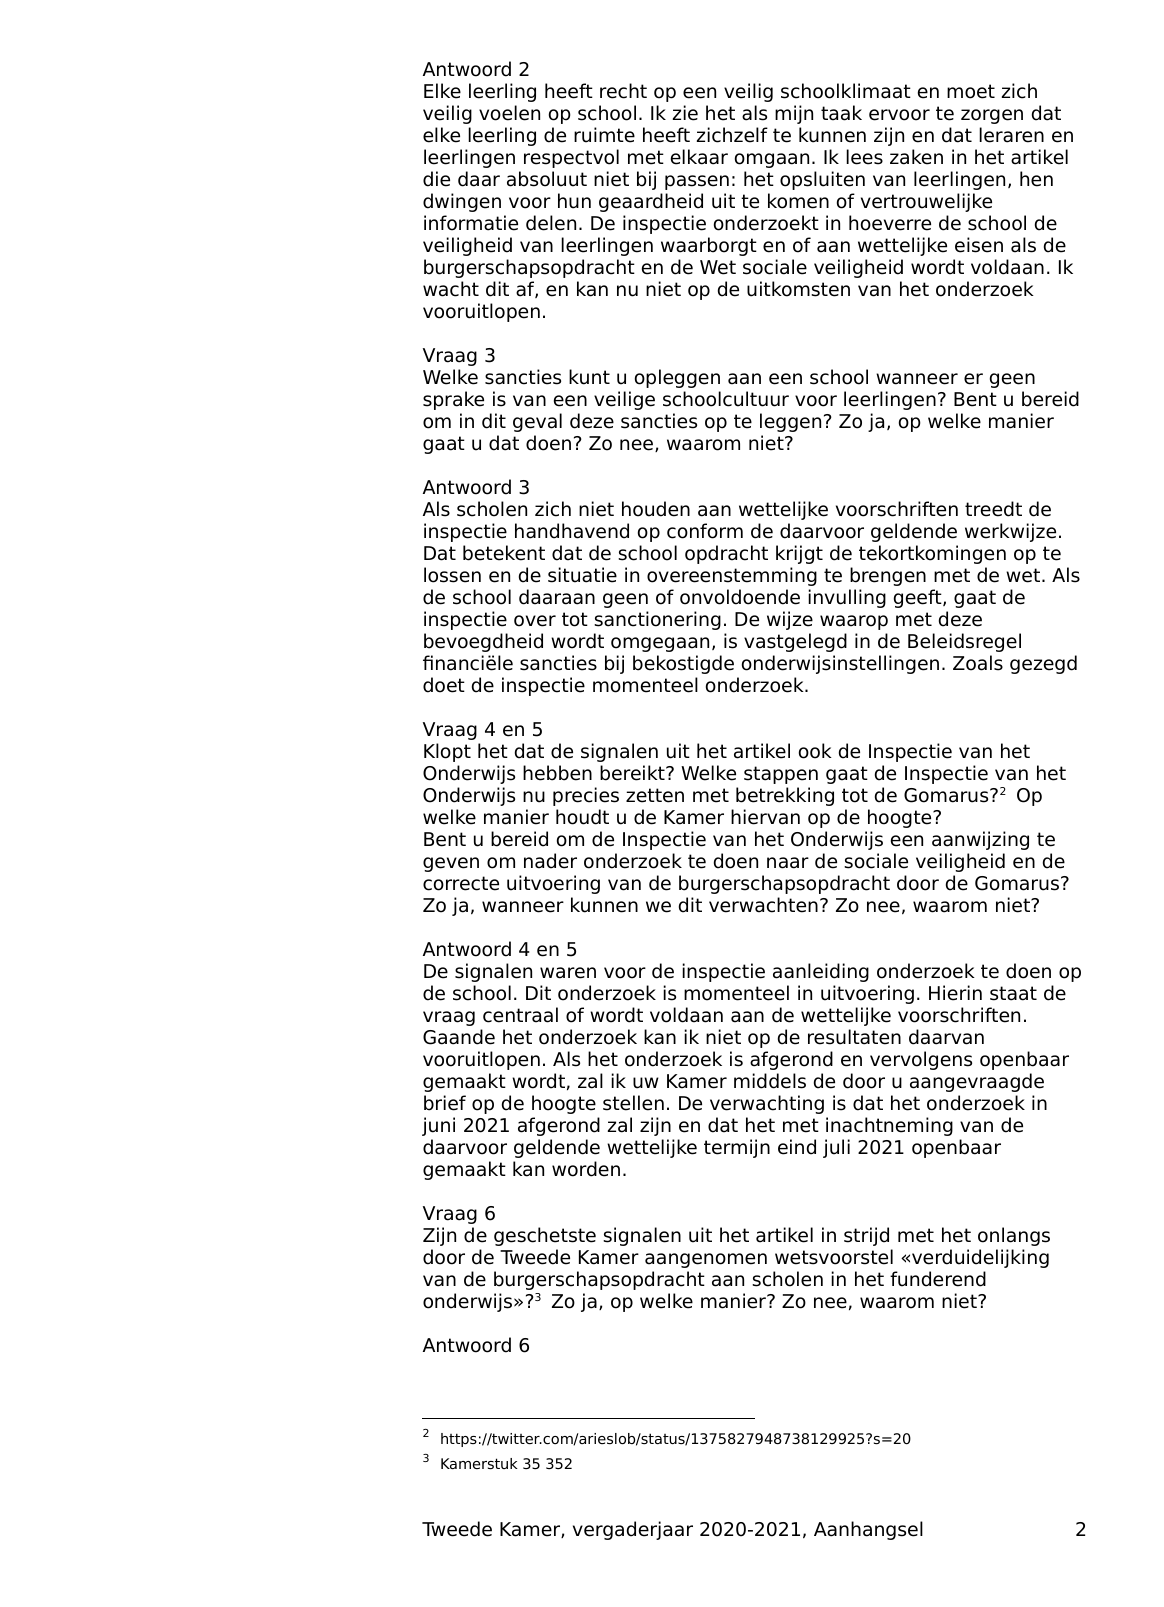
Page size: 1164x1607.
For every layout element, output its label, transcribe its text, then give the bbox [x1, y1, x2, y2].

text Klopt het dat de signalen uit het artikel ook de Inspectie van het Onderwijs hebben bereikt? Welke stappen gaat de Inspectie van het Onderwijs nu precies zetten met betrekking tot de Gomarus? Op welke manier houdt u de Kamer hiervan op de hoogte? [422, 741, 1087, 829]
text Bent u bereid om de Inspectie van het Onderwijs een aanwijzing te geven om nader onderzoek te doen naar de sociale veiligheid en de correcte uitvoering van de burgerschapsopdracht door de Gomarus? Zo ja, wanneer kunnen we dit verwachten? Zo nee, waarom niet? [422, 829, 1087, 917]
text Kamerstuk 35 352 [422, 1452, 1087, 1474]
text Antwoord 6 [422, 1335, 1087, 1357]
text Elke leerling heeft recht op een veilig schoolklimaat en moet zich veilig voelen op school. Ik zie het als mijn taak ervoor te zorgen dat elke leerling de ruimte heeft zichzelf te kunnen zijn en dat leraren en leerlingen respectvol met elkaar omgaan. Ik lees zaken in het artikel die daar absoluut niet bij passen: het opsluiten van leerlingen, hen dwingen voor hun geaardheid uit te komen of vertrouwelijke informatie delen. De inspectie onderzoekt in hoeverre de school de veiligheid van leerlingen waarborgt en of aan wettelijke eisen als de burgerschapsopdracht en de Wet sociale veiligheid wordt voldaan. Ik wacht dit af, en kan nu niet op de uitkomsten van het onderzoek vooruitlopen. [422, 81, 1087, 323]
text Vraag 6 [422, 1203, 1087, 1225]
text De signalen waren voor de inspectie aanleiding onderzoek te doen op de school. Dit onderzoek is momenteel in uitvoering. Hierin staat de vraag centraal of wordt voldaan aan de wettelijke voorschriften. Gaande het onderzoek kan ik niet op de resultaten daarvan vooruitlopen. Als het onderzoek is afgerond en vervolgens openbaar gemaakt wordt, zal ik uw Kamer middels de door u aangevraagde brief op de hoogte stellen. De verwachting is dat het onderzoek in juni 2021 afgerond zal zijn en dat het met inachtneming van de daarvoor geldende wettelijke termijn eind juli 2021 openbaar gemaakt kan worden. [422, 961, 1087, 1181]
text Antwoord 3 [422, 477, 1087, 499]
text Vraag 4 en 5 [422, 719, 1087, 741]
text Vraag 3 [422, 345, 1087, 367]
text Als scholen zich niet houden aan wettelijke voorschriften treedt de inspectie handhavend op conform de daarvoor geldende werkwijze. Dat betekent dat de school opdracht krijgt de tekortkomingen op te lossen en de situatie in overeenstemming te brengen met de wet. Als de school daaraan geen of onvoldoende invulling geeft, gaat de inspectie over tot sanctionering. De wijze waarop met deze bevoegdheid wordt omgegaan, is vastgelegd in de Beleidsregel financiële sancties bij bekostigde onderwijsinstellingen. Zoals gezegd doet de inspectie momenteel onderzoek. [422, 499, 1087, 697]
text Welke sancties kunt u opleggen aan een school wanneer er geen sprake is van een veilige schoolcultuur voor leerlingen? Bent u bereid om in dit geval deze sancties op te leggen? Zo ja, op welke manier gaat u dat doen? Zo nee, waarom niet? [422, 367, 1087, 455]
text Zijn de geschetste signalen uit het artikel in strijd met het onlangs door de Tweede Kamer aangenomen wetsvoorstel «verduidelijking van de burgerschapsopdracht aan scholen in het funderend onderwijs»? Zo ja, op welke manier? Zo nee, waarom niet? [422, 1225, 1087, 1313]
text https://twitter.com/arieslob/status/1375827948738129925?s=20 [422, 1427, 1087, 1449]
text Antwoord 4 en 5 [422, 939, 1087, 961]
text Antwoord 2 [422, 59, 1087, 81]
